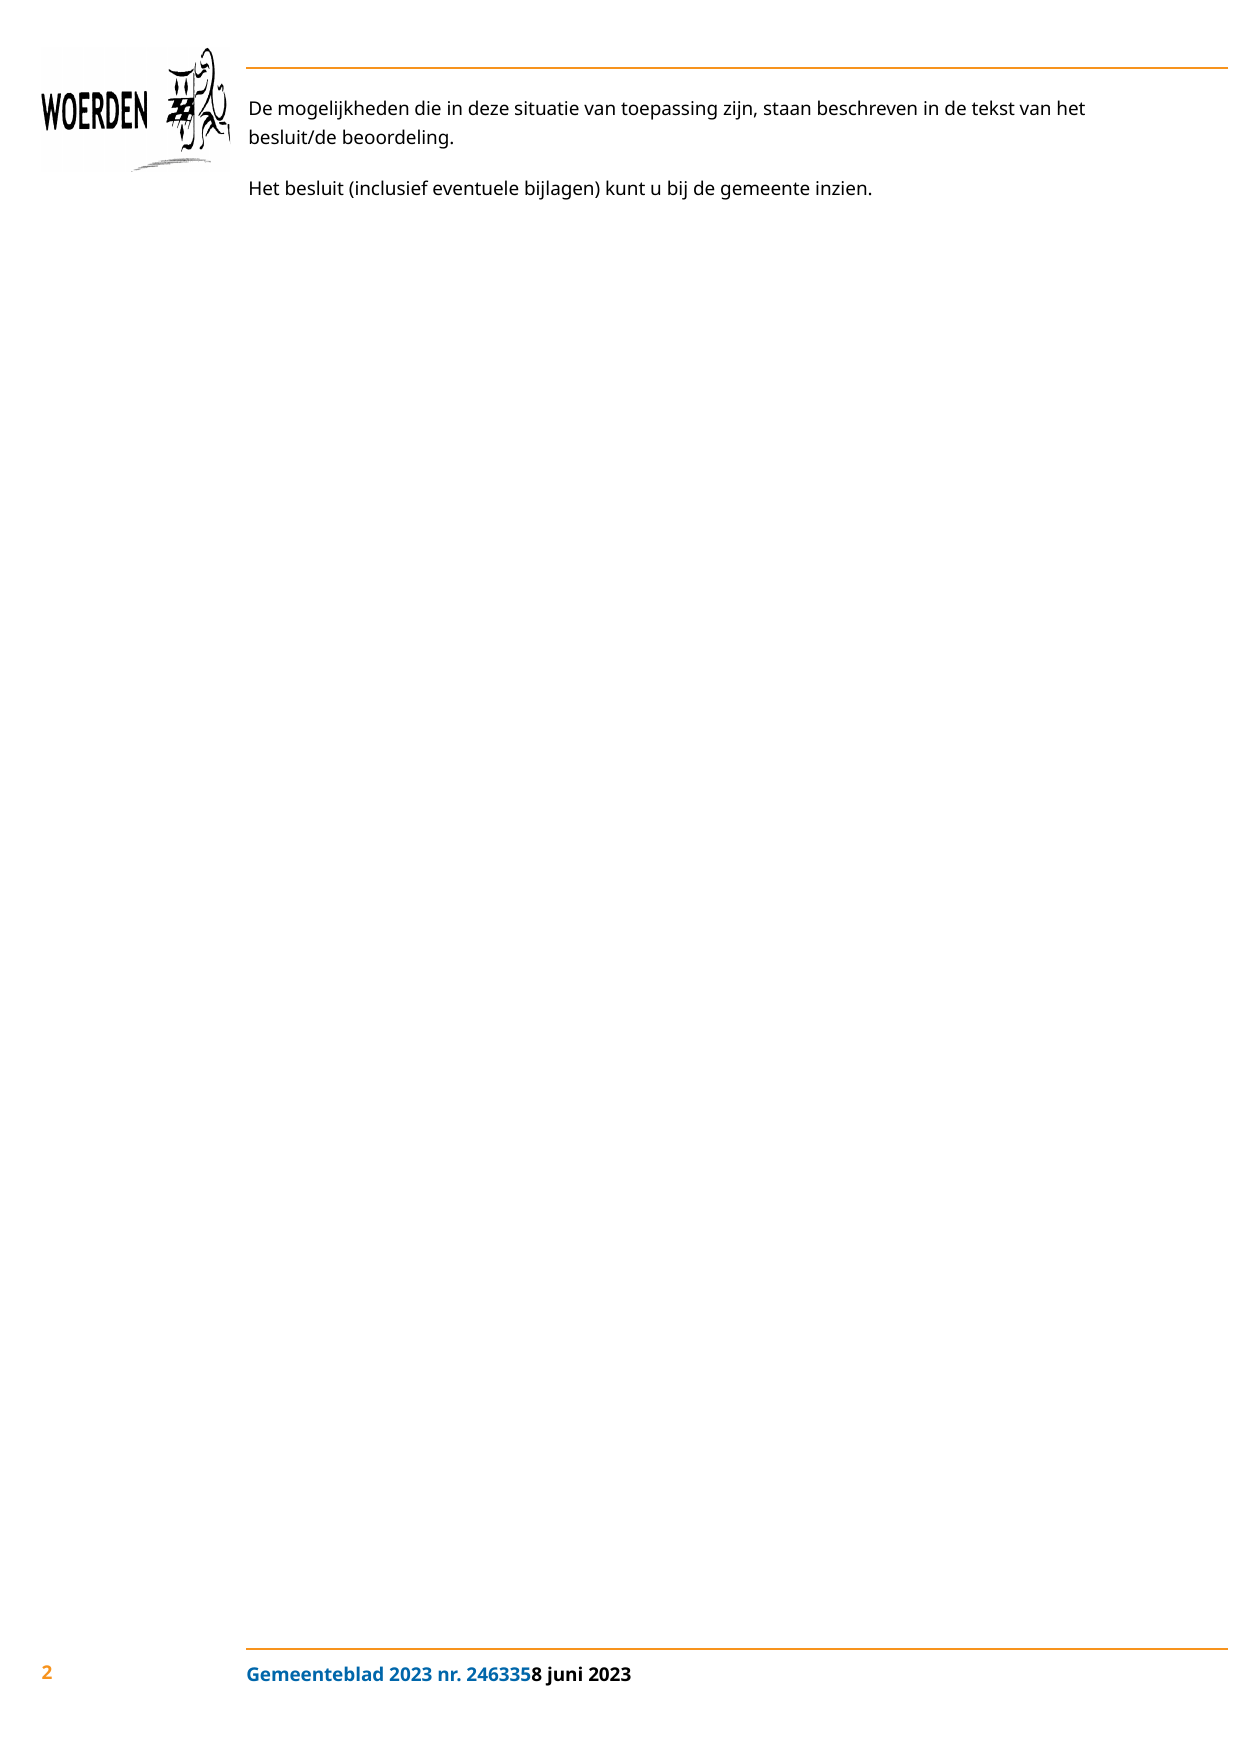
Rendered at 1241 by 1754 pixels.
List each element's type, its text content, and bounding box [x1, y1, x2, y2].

picture [41, 47, 231, 172]
text Het besluit (inclusief eventuele bijlagen) kunt u bij de gemeente inzien. [248, 175, 1152, 201]
text De mogelijkheden die in deze situatie van toepassing zijn, staan beschreven in de tekst van het besluit/de beoordeling. [248, 95, 1152, 150]
